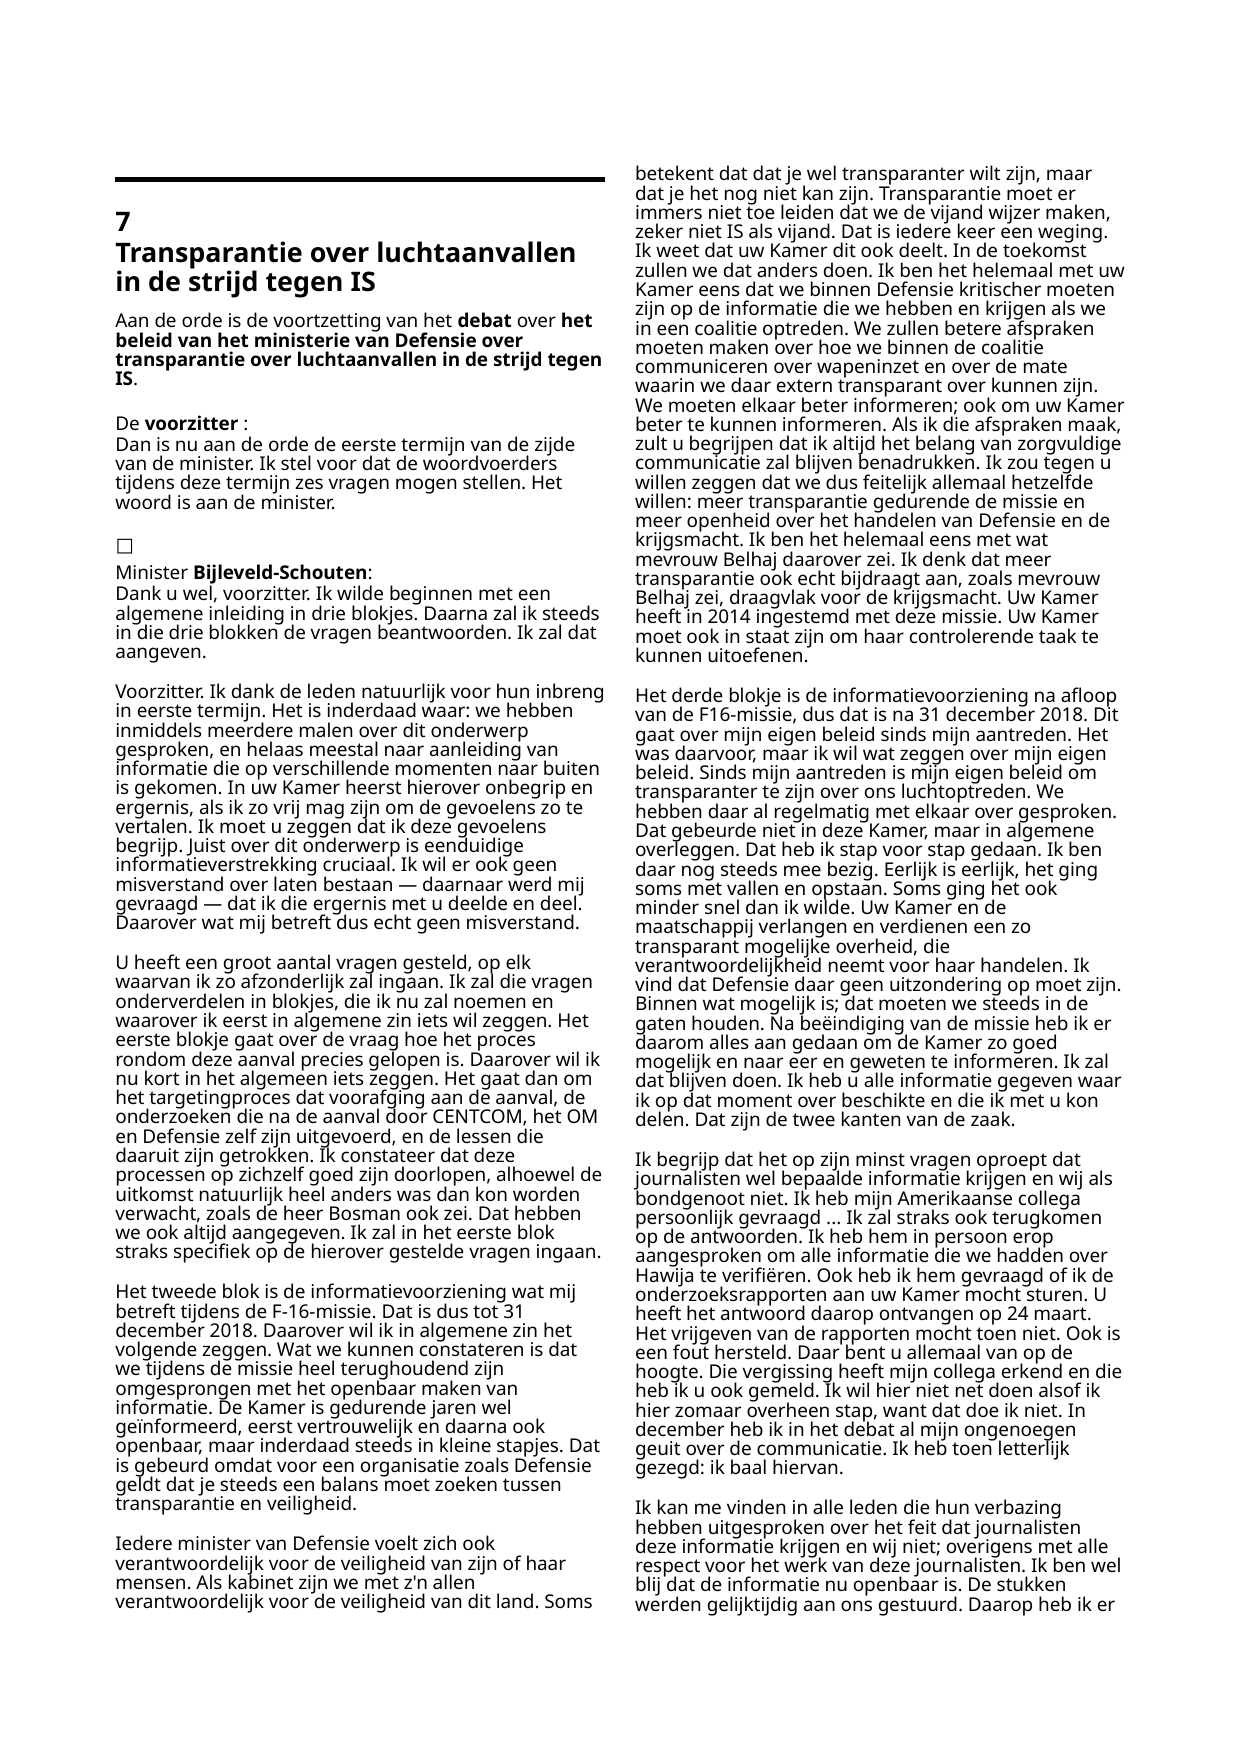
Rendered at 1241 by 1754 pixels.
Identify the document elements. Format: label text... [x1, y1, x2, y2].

text Voorzitter. Ik dank de leden natuurlijk voor hun inbreng in eerste termijn. Het is inderdaad waar: we hebben inmiddels meerdere malen over dit onderwerp gesproken, en helaas meestal naar aanleiding van informatie die op verschillende momenten naar buiten is gekomen. In uw Kamer heerst hierover onbegrip en ergernis, als ik zo vrij mag zijn om de gevoelens zo te vertalen. Ik moet u zeggen dat ik deze gevoelens begrijp. Juist over dit onderwerp is eenduidige informatieverstrekking cruciaal. Ik wil er ook geen misverstand over laten bestaan — daarnaar werd mij gevraagd — dat ik die ergernis met u deelde en deel. Daarover wat mij betreft dus echt geen misverstand. [115, 683, 605, 933]
text betekent dat dat je wel transparanter wilt zijn, maar dat je het nog niet kan zijn. Transparantie moet er immers niet toe leiden dat we de vijand wijzer maken, zeker niet IS als vijand. Dat is iedere keer een weging. Ik weet dat uw Kamer dit ook deelt. In de toekomst zullen we dat anders doen. Ik ben het helemaal met uw Kamer eens dat we binnen Defensie kritischer moeten zijn op de informatie die we hebben en krijgen als we in een coalitie optreden. We zullen betere afspraken moeten maken over hoe we binnen de coalitie communiceren over wapeninzet en over de mate waarin we daar extern transparant over kunnen zijn. We moeten elkaar beter informeren; ook om uw Kamer beter te kunnen informeren. Als ik die afspraken maak, zult u begrijpen dat ik altijd het belang van zorgvuldige communicatie zal blijven benadrukken. Ik zou tegen u willen zeggen dat we dus feitelijk allemaal hetzelfde willen: meer transparantie gedurende de missie en meer openheid over het handelen van Defensie en de krijgsmacht. Ik ben het helemaal eens met wat mevrouw Belhaj daarover zei. Ik denk dat meer transparantie ook echt bijdraagt aan, zoals mevrouw Belhaj zei, draagvlak voor de krijgsmacht. Uw Kamer heeft in 2014 ingestemd met deze missie. Uw Kamer moet ook in staat zijn om haar controlerende taak te kunnen uitoefenen. [635, 165, 1125, 666]
text Ik kan me vinden in alle leden die hun verbazing hebben uitgesproken over het feit dat journalisten deze informatie krijgen en wij niet; overigens met alle respect voor het werk van deze journalisten. Ik ben wel blij dat de informatie nu openbaar is. De stukken werden gelijktijdig aan ons gestuurd. Daarop heb ik er [635, 1499, 1125, 1615]
text Minister Bijleveld-Schouten: [115, 559, 605, 585]
text De voorzitter : [115, 410, 605, 436]
text Het derde blokje is de informatievoorziening na afloop van de F16-missie, dus dat is na 31 december 2018. Dit gaat over mijn eigen beleid sinds mijn aantreden. Het was daarvoor, maar ik wil wat zeggen over mijn eigen beleid. Sinds mijn aantreden is mijn eigen beleid om transparanter te zijn over ons luchtoptreden. We hebben daar al regelmatig met elkaar over gesproken. Dat gebeurde niet in deze Kamer, maar in algemene overleggen. Dat heb ik stap voor stap gedaan. Ik ben daar nog steeds mee bezig. Eerlijk is eerlijk, het ging soms met vallen en opstaan. Soms ging het ook minder snel dan ik wilde. Uw Kamer en de maatschappij verlangen en verdienen een zo transparant mogelijke overheid, die verantwoordelijkheid neemt voor haar handelen. Ik vind dat Defensie daar geen uitzondering op moet zijn. Binnen wat mogelijk is; dat moeten we steeds in de gaten houden. Na beëindiging van de missie heb ik er daarom alles aan gedaan om de Kamer zo goed mogelijk en naar eer en geweten te informeren. Ik zal dat blijven doen. Ik heb u alle informatie gegeven waar ik op dat moment over beschikte en die ik met u kon delen. Dat zijn de twee kanten van de zaak. [635, 687, 1125, 1130]
text Ik begrijp dat het op zijn minst vragen oproept dat journalisten wel bepaalde informatie krijgen en wij als bondgenoot niet. Ik heb mijn Amerikaanse collega persoonlijk gevraagd ... Ik zal straks ook terugkomen op de antwoorden. Ik heb hem in persoon erop aangesproken om alle informatie die we hadden over Hawija te verifiëren. Ook heb ik hem gevraagd of ik de onderzoeksrapporten aan uw Kamer mocht sturen. U heeft het antwoord daarop ontvangen op 24 maart. Het vrijgeven van de rapporten mocht toen niet. Ook is een fout hersteld. Daar bent u allemaal van op de hoogte. Die vergissing heeft mijn collega erkend en die heb ik u ook gemeld. Ik wil hier niet net doen alsof ik hier zomaar overheen stap, want dat doe ik niet. In december heb ik in het debat al mijn ongenoegen geuit over de communicatie. Ik heb toen letterlijk gezegd: ik baal hiervan. [635, 1151, 1125, 1479]
text ⬜ [115, 534, 605, 559]
text 7 [115, 203, 605, 239]
text Dan is nu aan de orde de eerste termijn van de zijde van de minister. Ik stel voor dat de woordvoerders tijdens deze termijn zes vragen mogen stellen. Het woord is aan de minister. [115, 436, 605, 513]
text Dank u wel, voorzitter. Ik wilde beginnen met een algemene inleiding in drie blokjes. Daarna zal ik steeds in die drie blokken de vragen beantwoorden. Ik zal dat aangeven. [115, 585, 605, 662]
text Transparantie over luchtaanvallen in de strijd tegen IS [115, 239, 605, 312]
text Aan de orde is de voortzetting van het debat over het beleid van het ministerie van Defensie over transparantie over luchtaanvallen in de strijd tegen IS. [115, 312, 605, 389]
text U heeft een groot aantal vragen gesteld, op elk waarvan ik zo afzonderlijk zal ingaan. Ik zal die vragen onderverdelen in blokjes, die ik nu zal noemen en waarover ik eerst in algemene zin iets wil zeggen. Het eerste blokje gaat over de vraag hoe het proces rondom deze aanval precies gelopen is. Daarover wil ik nu kort in het algemeen iets zeggen. Het gaat dan om het targetingproces dat voorafging aan de aanval, de onderzoeken die na de aanval door CENTCOM, het OM en Defensie zelf zijn uitgevoerd, en de lessen die daaruit zijn getrokken. Ik constateer dat deze processen op zichzelf goed zijn doorlopen, alhoewel de uitkomst natuurlijk heel anders was dan kon worden verwacht, zoals de heer Bosman ook zei. Dat hebben we ook altijd aangegeven. Ik zal in het eerste blok straks specifiek op de hierover gestelde vragen ingaan. [115, 954, 605, 1263]
text Het tweede blok is de informatievoorziening wat mij betreft tijdens de F-16-missie. Dat is dus tot 31 december 2018. Daarover wil ik in algemene zin het volgende zeggen. Wat we kunnen constateren is dat we tijdens de missie heel terughoudend zijn omgesprongen met het openbaar maken van informatie. De Kamer is gedurende jaren wel geïnformeerd, eerst vertrouwelijk en daarna ook openbaar, maar inderdaad steeds in kleine stapjes. Dat is gebeurd omdat voor een organisatie zoals Defensie geldt dat je steeds een balans moet zoeken tussen transparantie en veiligheid. [115, 1283, 605, 1514]
text Iedere minister van Defensie voelt zich ook verantwoordelijk voor de veiligheid van zijn of haar mensen. Als kabinet zijn we met z'n allen verantwoordelijk voor de veiligheid van dit land. Soms [115, 1535, 605, 1612]
